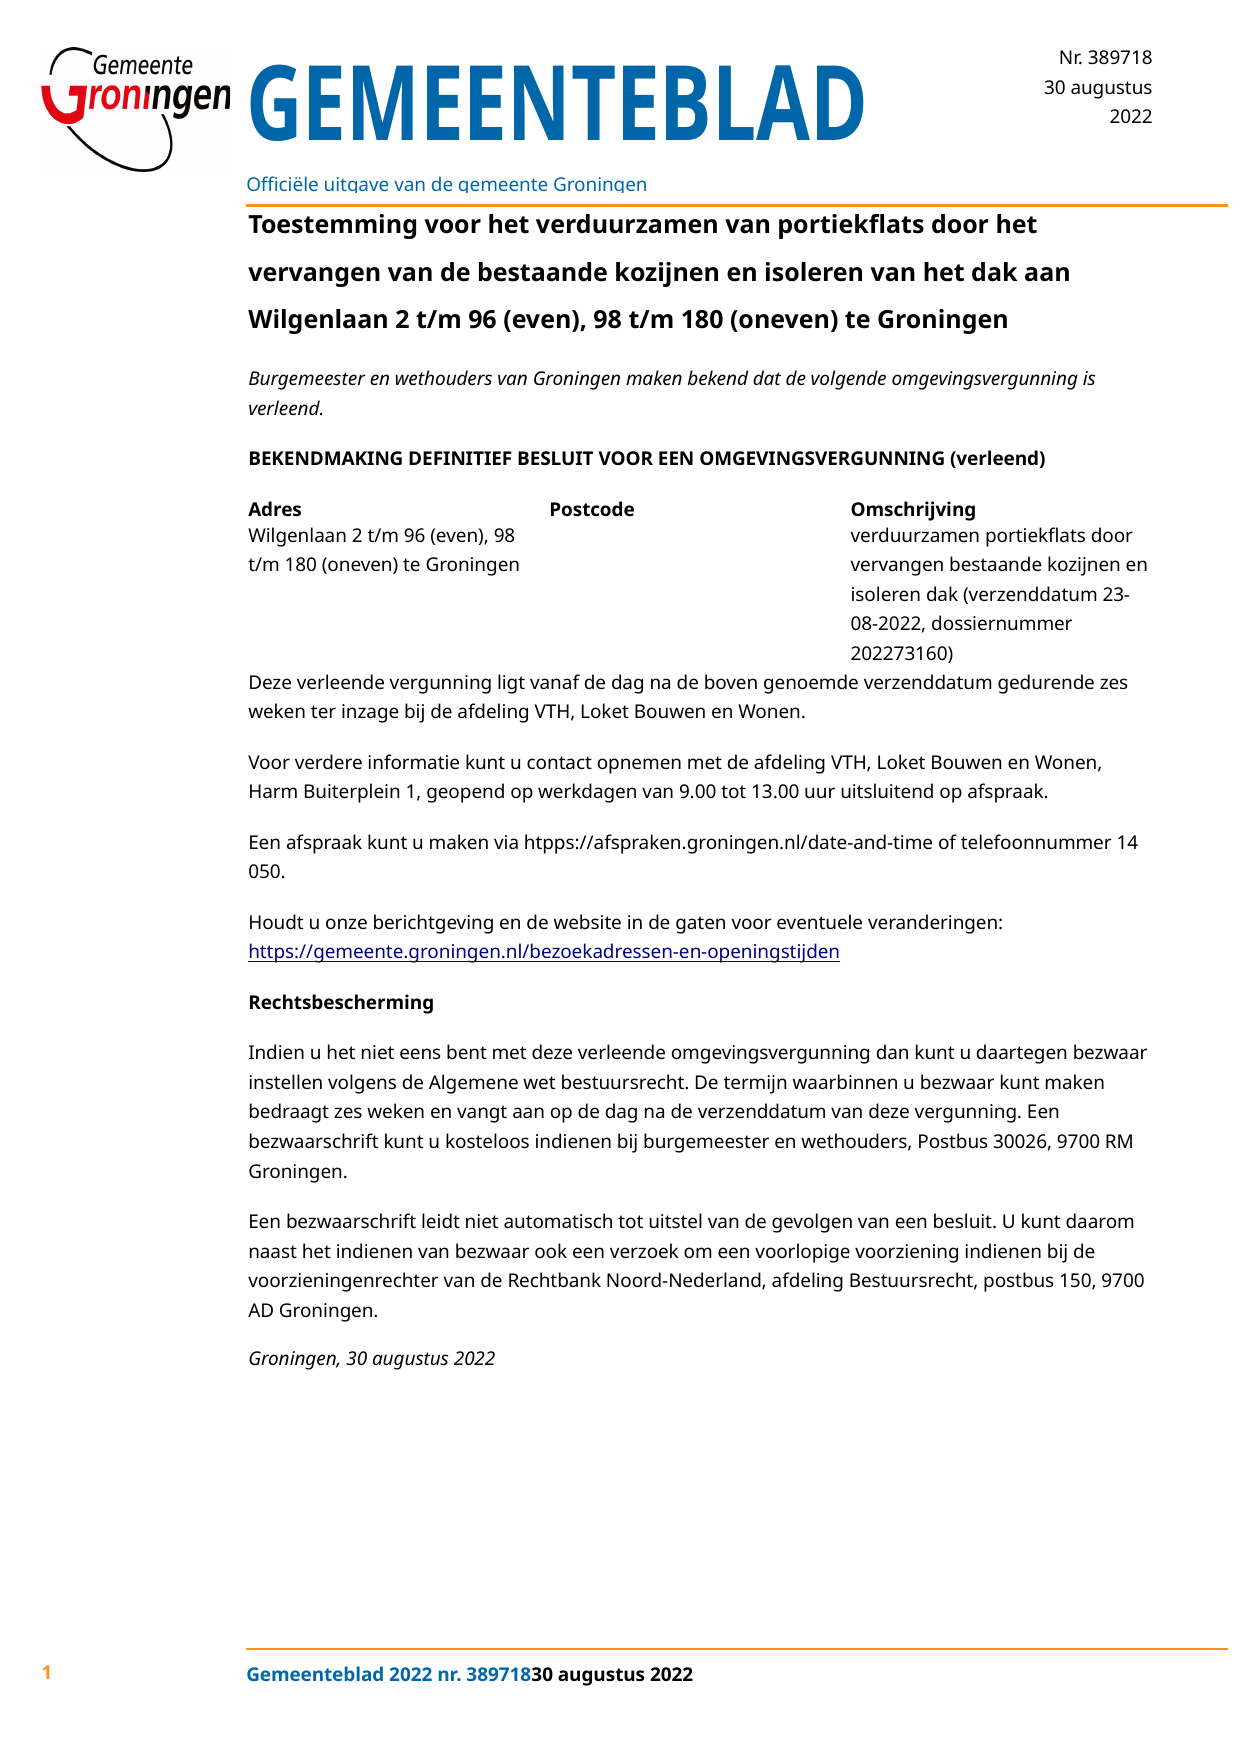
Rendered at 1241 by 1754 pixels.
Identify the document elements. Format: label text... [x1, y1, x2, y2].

table_cell verduurzamen portiekflats door vervangen bestaande kozijnen en isoleren dak (verzenddatum 23-08-2022, dossiernummer 202273160) [850, 522, 1152, 666]
table_header Omschrijving [850, 496, 1152, 522]
text Deze verleende vergunning ligt vanaf de dag na de boven genoemde verzenddatum gedurende zes weken ter inzage bij de afdeling VTH, Loket Bouwen en Wonen. [248, 669, 1152, 724]
table_cell Wilgenlaan 2 t/m 96 (even), 98 t/m 180 (oneven) te Groningen [248, 522, 549, 666]
text Houdt u onze berichtgeving en de website in de gaten voor eventuele veranderingen: https://gemeente.groningen.nl/bezoekadressen-en-openingstijden [248, 909, 1152, 964]
picture [41, 47, 231, 172]
table_cell [549, 522, 850, 666]
text BEKENDMAKING DEFINITIEF BESLUIT VOOR EEN OMGEVINGSVERGUNNING (verleend) [248, 446, 1152, 471]
text Toestemming voor het verduurzamen van portiekflats door het vervangen van de bestaande kozijnen en isoleren van het dak aan Wilgenlaan 2 t/m 96 (even), 98 t/m 180 (oneven) te Groningen [248, 207, 1152, 336]
text Groningen, 30 augustus 2022 [248, 1345, 1152, 1371]
text Indien u het niet eens bent met deze verleende omgevingsvergunning dan kunt u daartegen bezwaar instellen volgens de Algemene wet bestuursrecht. De termijn waarbinnen u bezwaar kunt maken bedraagt zes weken en vangt aan op de dag na de verzenddatum van deze vergunning. Een bezwaarschrift kunt u kosteloos indienen bij burgemeester en wethouders, Postbus 30026, 9700 RM Groningen. [248, 1039, 1152, 1183]
text Een afspraak kunt u maken via htpps://afspraken.groningen.nl/date-and-time of telefoonnummer 14 050. [248, 829, 1152, 884]
text Burgemeester en wethouders van Groningen maken bekend dat de volgende omgevingsvergunning is verleend. [248, 366, 1152, 421]
table_header Adres [248, 496, 549, 522]
text Voor verdere informatie kunt u contact opnemen met de afdeling VTH, Loket Bouwen en Wonen, Harm Buiterplein 1, geopend op werkdagen van 9.00 tot 13.00 uur uitsluitend op afspraak. [248, 749, 1152, 804]
text Rechtsbescherming [248, 989, 1152, 1015]
text Een bezwaarschrift leidt niet automatisch tot uitstel van de gevolgen van een besluit. U kunt daarom naast het indienen van bezwaar ook een verzoek om een voorlopige voorziening indienen bij de voorzieningenrechter van de Rechtbank Noord-Nederland, afdeling Bestuursrecht, postbus 150, 9700 AD Groningen. [248, 1208, 1152, 1323]
table_header Postcode [549, 496, 850, 522]
